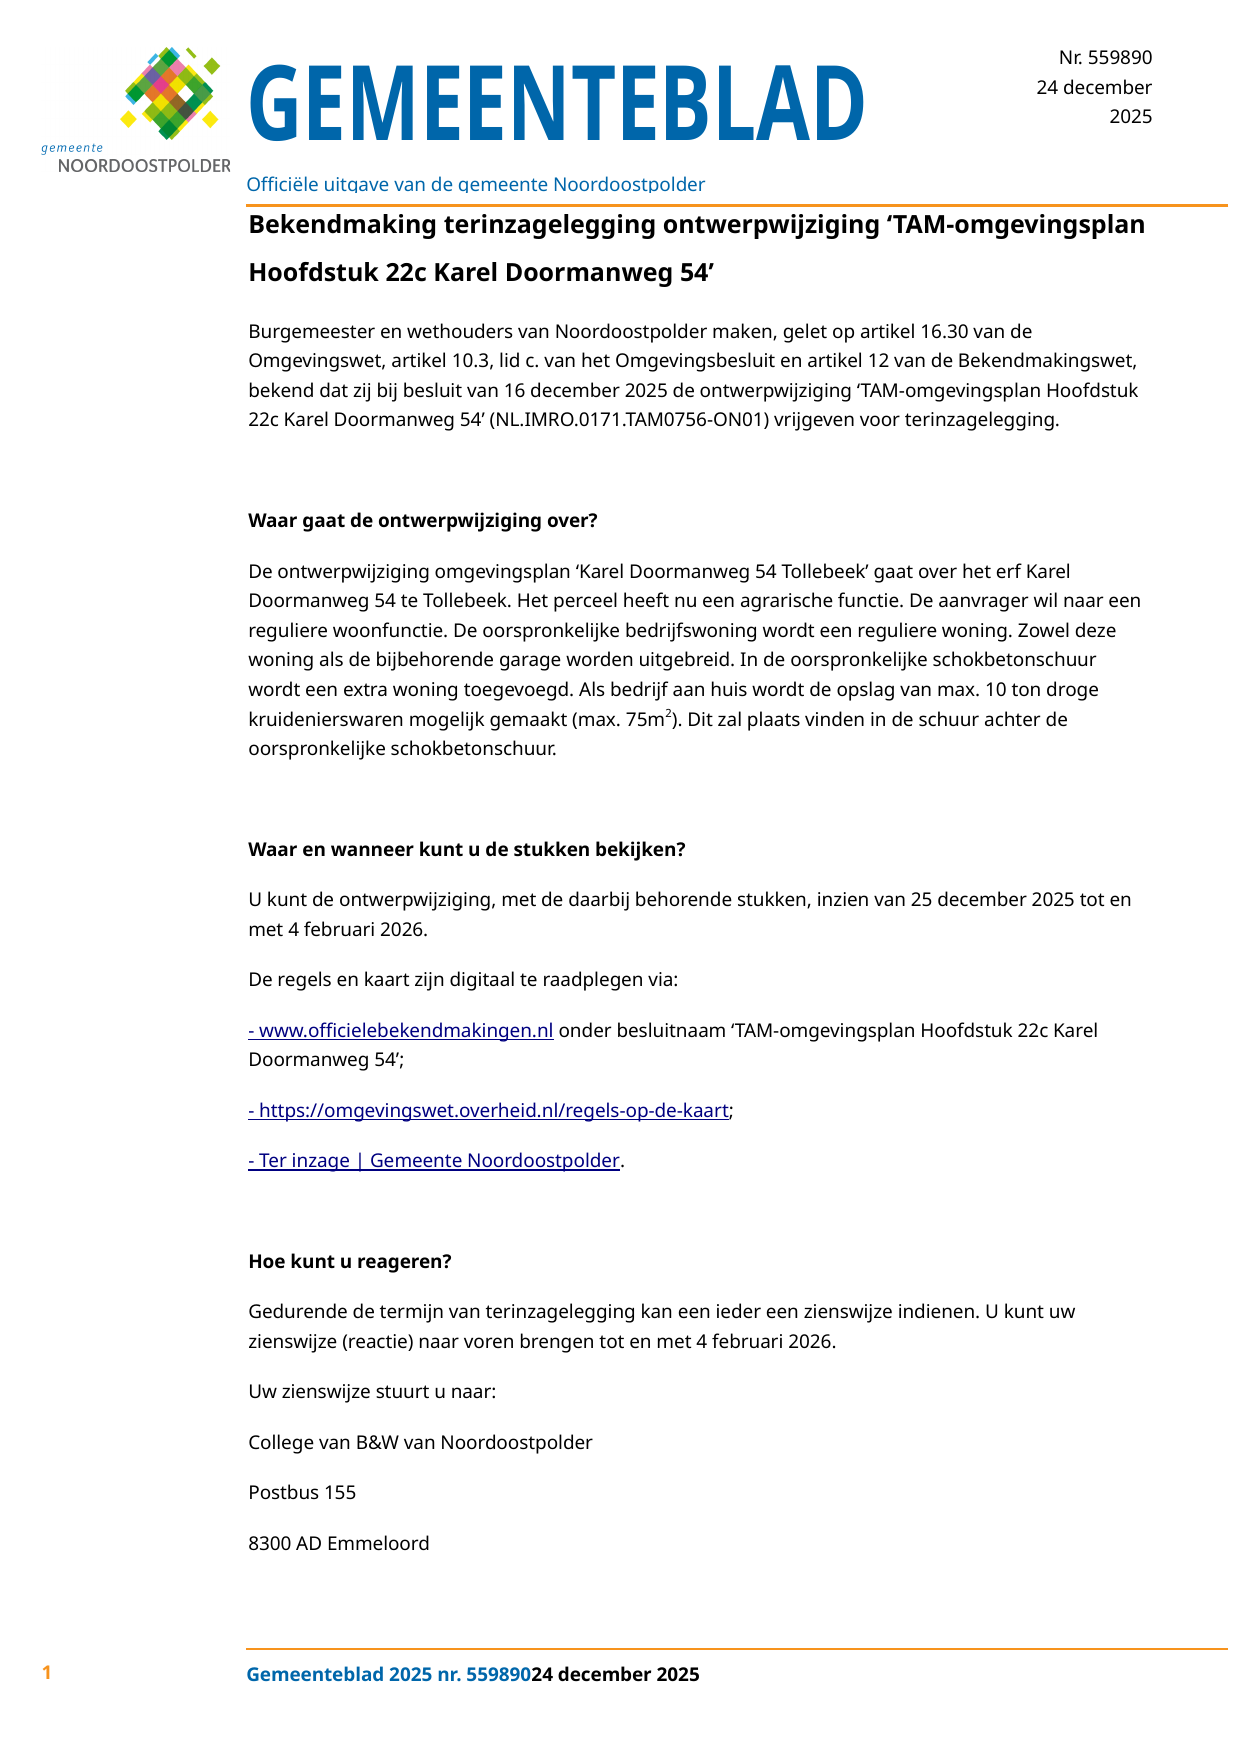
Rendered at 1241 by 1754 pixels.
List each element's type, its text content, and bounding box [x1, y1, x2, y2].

text Waar gaat de ontwerpwijziging over? [248, 507, 1152, 533]
text Hoe kunt u reageren? [248, 1248, 1152, 1274]
text Waar en wanneer kunt u de stukken bekijken? [248, 836, 1152, 862]
text De ontwerpwijziging omgevingsplan ‘Karel Doormanweg 54 Tollebeek’ gaat over het erf Karel Doormanweg 54 te Tollebeek. Het perceel heeft nu een agrarische functie. De aanvrager wil naar een reguliere woonfunctie. De oorspronkelijke bedrijfswoning wordt een reguliere woning. Zowel deze woning als de bijbehorende garage worden uitgebreid. In de oorspronkelijke schokbetonschuur wordt een extra woning toegevoegd. Als bedrijf aan huis wordt de opslag van max. 10 ton droge kruidenierswaren mogelijk gemaakt (max. 75m2). Dit zal plaats vinden in de schuur achter de oorspronkelijke schokbetonschuur. [248, 558, 1152, 761]
text Gedurende de termijn van terinzagelegging kan een ieder een zienswijze indienen. U kunt uw zienswijze (reactie) naar voren brengen tot en met 4 februari 2026. [248, 1299, 1152, 1354]
text U kunt de ontwerpwijziging, met de daarbij behorende stukken, inzien van 25 december 2025 tot en met 4 februari 2026. [248, 887, 1152, 942]
text - Ter inzage | Gemeente Noordoostpolder. [248, 1147, 1152, 1173]
text Burgemeester en wethouders van Noordoostpolder maken, gelet op artikel 16.30 van de Omgevingswet, artikel 10.3, lid c. van het Omgevingsbesluit en artikel 12 van de Bekendmakingswet, bekend dat zij bij besluit van 16 december 2025 de ontwerpwijziging ‘TAM-omgevingsplan Hoofdstuk 22c Karel Doormanweg 54’ (NL.IMRO.0171.TAM0756-ON01) vrijgeven voor terinzagelegging. [248, 318, 1152, 432]
text Uw zienswijze stuurt u naar: [248, 1379, 1152, 1404]
text Postbus 155 [248, 1479, 1152, 1505]
text - www.officielebekendmakingen.nl onder besluitnaam ‘TAM-omgevingsplan Hoofdstuk 22c Karel Doormanweg 54’; [248, 1017, 1152, 1072]
picture [41, 47, 231, 172]
text Bekendmaking terinzagelegging ontwerpwijziging ‘TAM-omgevingsplan Hoofdstuk 22c Karel Doormanweg 54’ [248, 207, 1152, 288]
text De regels en kaart zijn digitaal te raadplegen via: [248, 967, 1152, 992]
text 8300 AD Emmeloord [248, 1530, 1152, 1556]
text College van B&W van Noordoostpolder [248, 1429, 1152, 1455]
text - https://omgevingswet.overheid.nl/regels-op-de-kaart; [248, 1097, 1152, 1123]
